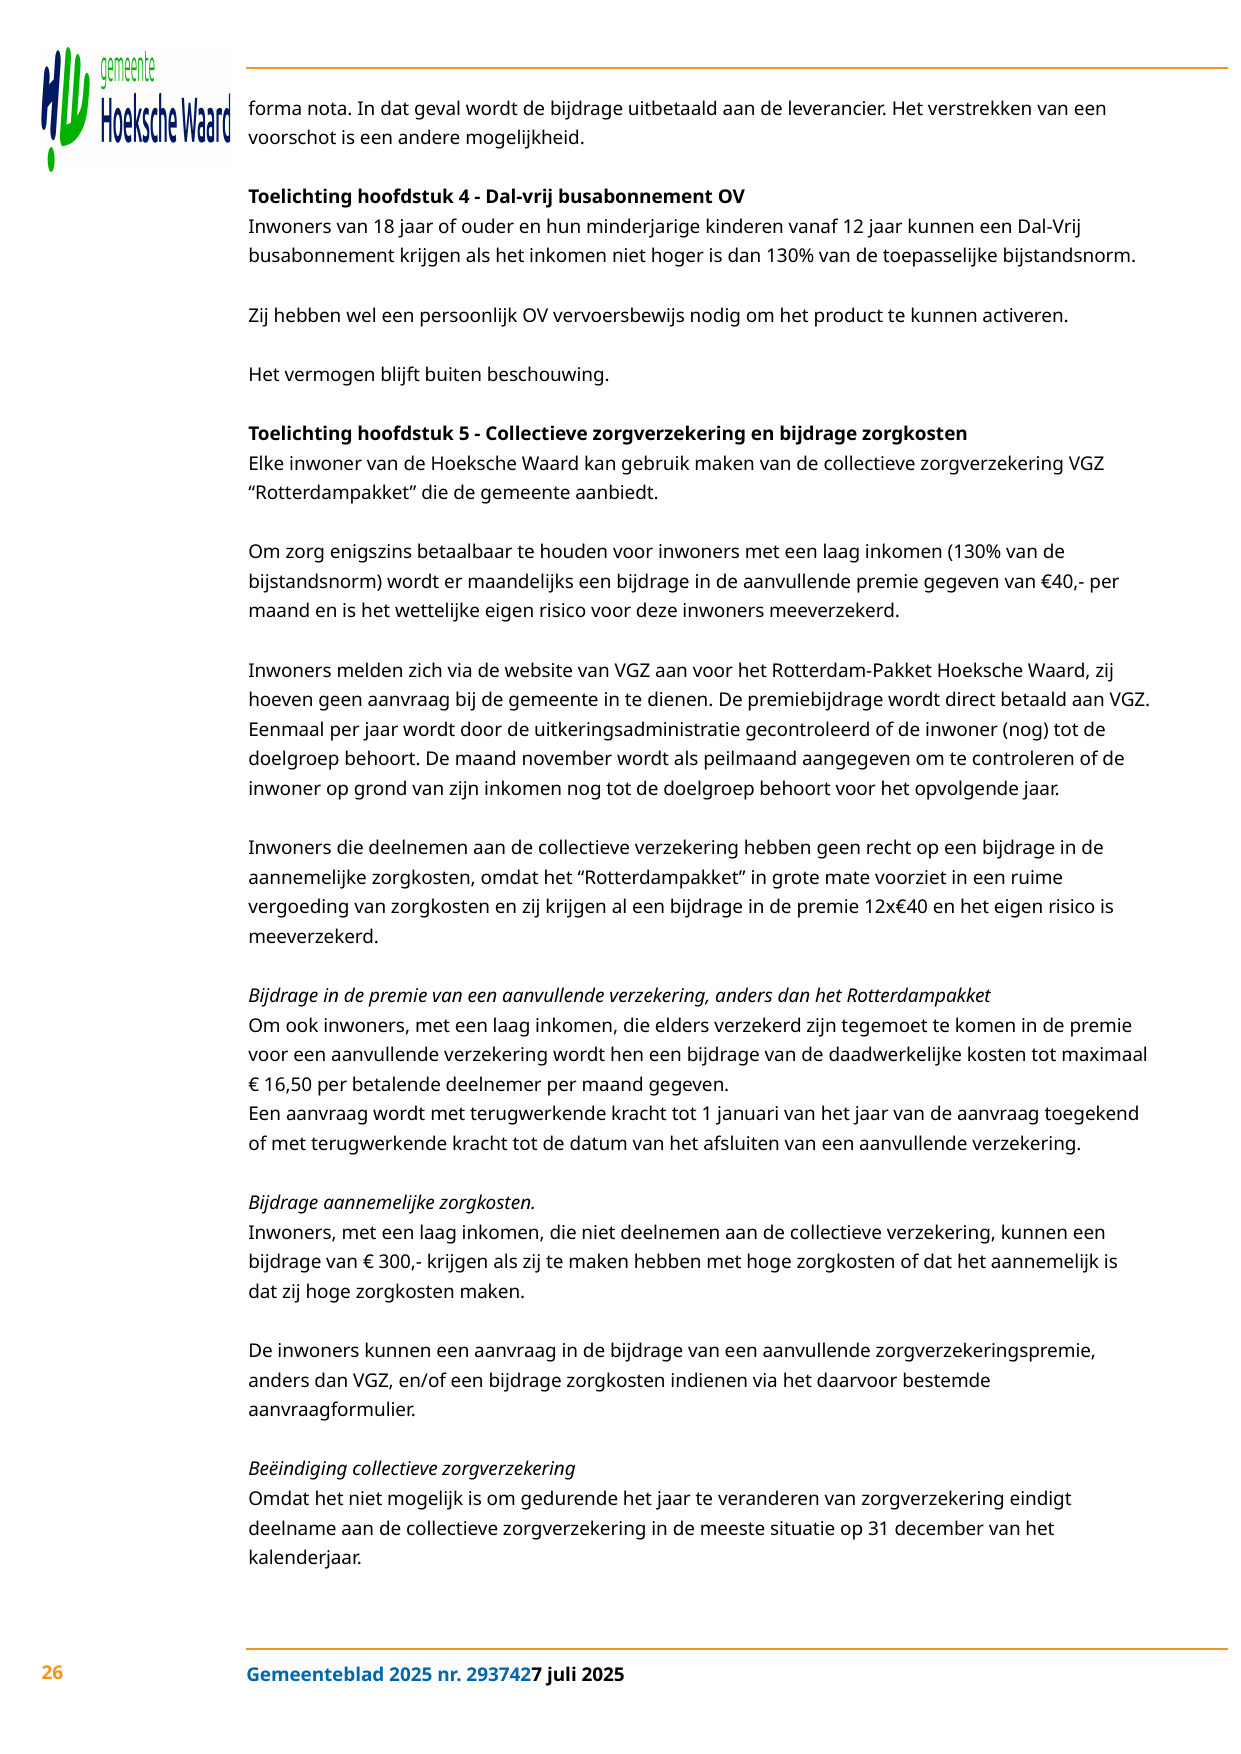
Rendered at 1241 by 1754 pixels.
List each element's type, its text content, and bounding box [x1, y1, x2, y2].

text Toelichting hoofdstuk 4 - Dal-vrij busabonnement OV [248, 183, 1152, 209]
text forma nota. In dat geval wordt de bijdrage uitbetaald aan de leverancier. Het verstrekken van een voorschot is een andere mogelijkheid. [248, 95, 1152, 150]
text Inwoners die deelnemen aan de collectieve verzekering hebben geen recht op een bijdrage in de aannemelijke zorgkosten, omdat het “Rotterdampakket” in grote mate voorziet in een ruime vergoeding van zorgkosten en zij krijgen al een bijdrage in de premie 12x€40 en het eigen risico is meeverzekerd. [248, 834, 1152, 949]
text Inwoners van 18 jaar of ouder en hun minderjarige kinderen vanaf 12 jaar kunnen een Dal-Vrij busabonnement krijgen als het inkomen niet hoger is dan 130% van de toepasselijke bijstandsnorm. [248, 213, 1152, 268]
text De inwoners kunnen een aanvraag in de bijdrage van een aanvullende zorgverzekeringspremie, anders dan VGZ, en/of een bijdrage zorgkosten indienen via het daarvoor bestemde aanvraagformulier. [248, 1337, 1152, 1422]
text Elke inwoner van de Hoeksche Waard kan gebruik maken van de collectieve zorgverzekering VGZ “Rotterdampakket” die de gemeente aanbiedt. [248, 450, 1152, 505]
text Inwoners, met een laag inkomen, die niet deelnemen aan de collectieve verzekering, kunnen een bijdrage van € 300,- krijgen als zij te maken hebben met hoge zorgkosten of dat het aannemelijk is dat zij hoge zorgkosten maken. [248, 1219, 1152, 1304]
text Het vermogen blijft buiten beschouwing. [248, 361, 1152, 387]
text Beëindiging collectieve zorgverzekering [248, 1456, 1152, 1481]
text Bijdrage aannemelijke zorgkosten. [248, 1189, 1152, 1215]
text Toelichting hoofdstuk 5 - Collectieve zorgverzekering en bijdrage zorgkosten [248, 420, 1152, 446]
text Omdat het niet mogelijk is om gedurende het jaar te veranderen van zorgverzekering eindigt deelname aan de collectieve zorgverzekering in de meeste situatie op 31 december van het kalenderjaar. [248, 1485, 1152, 1570]
picture [41, 47, 231, 172]
text Inwoners melden zich via de website van VGZ aan voor het Rotterdam-Pakket Hoeksche Waard, zij hoeven geen aanvraag bij de gemeente in te dienen. De premiebijdrage wordt direct betaald aan VGZ. Eenmaal per jaar wordt door de uitkeringsadministratie gecontroleerd of de inwoner (nog) tot de doelgroep behoort. De maand november wordt als peilmaand aangegeven om te controleren of de inwoner op grond van zijn inkomen nog tot de doelgroep behoort voor het opvolgende jaar. [248, 657, 1152, 801]
text Een aanvraag wordt met terugwerkende kracht tot 1 januari van het jaar van de aanvraag toegekend of met terugwerkende kracht tot de datum van het afsluiten van een aanvullende verzekering. [248, 1101, 1152, 1156]
text Zij hebben wel een persoonlijk OV vervoersbewijs nodig om het product te kunnen activeren. [248, 302, 1152, 328]
text Om ook inwoners, met een laag inkomen, die elders verzekerd zijn tegemoet te komen in de premie voor een aanvullende verzekering wordt hen een bijdrage van de daadwerkelijke kosten tot maximaal € 16,50 per betalende deelnemer per maand gegeven. [248, 1012, 1152, 1097]
text Om zorg enigszins betaalbaar te houden voor inwoners met een laag inkomen (130% van de bijstandsnorm) wordt er maandelijks een bijdrage in de aanvullende premie gegeven van €40,- per maand en is het wettelijke eigen risico voor deze inwoners meeverzekerd. [248, 538, 1152, 623]
text Bijdrage in de premie van een aanvullende verzekering, anders dan het Rotterdampakket [248, 982, 1152, 1008]
